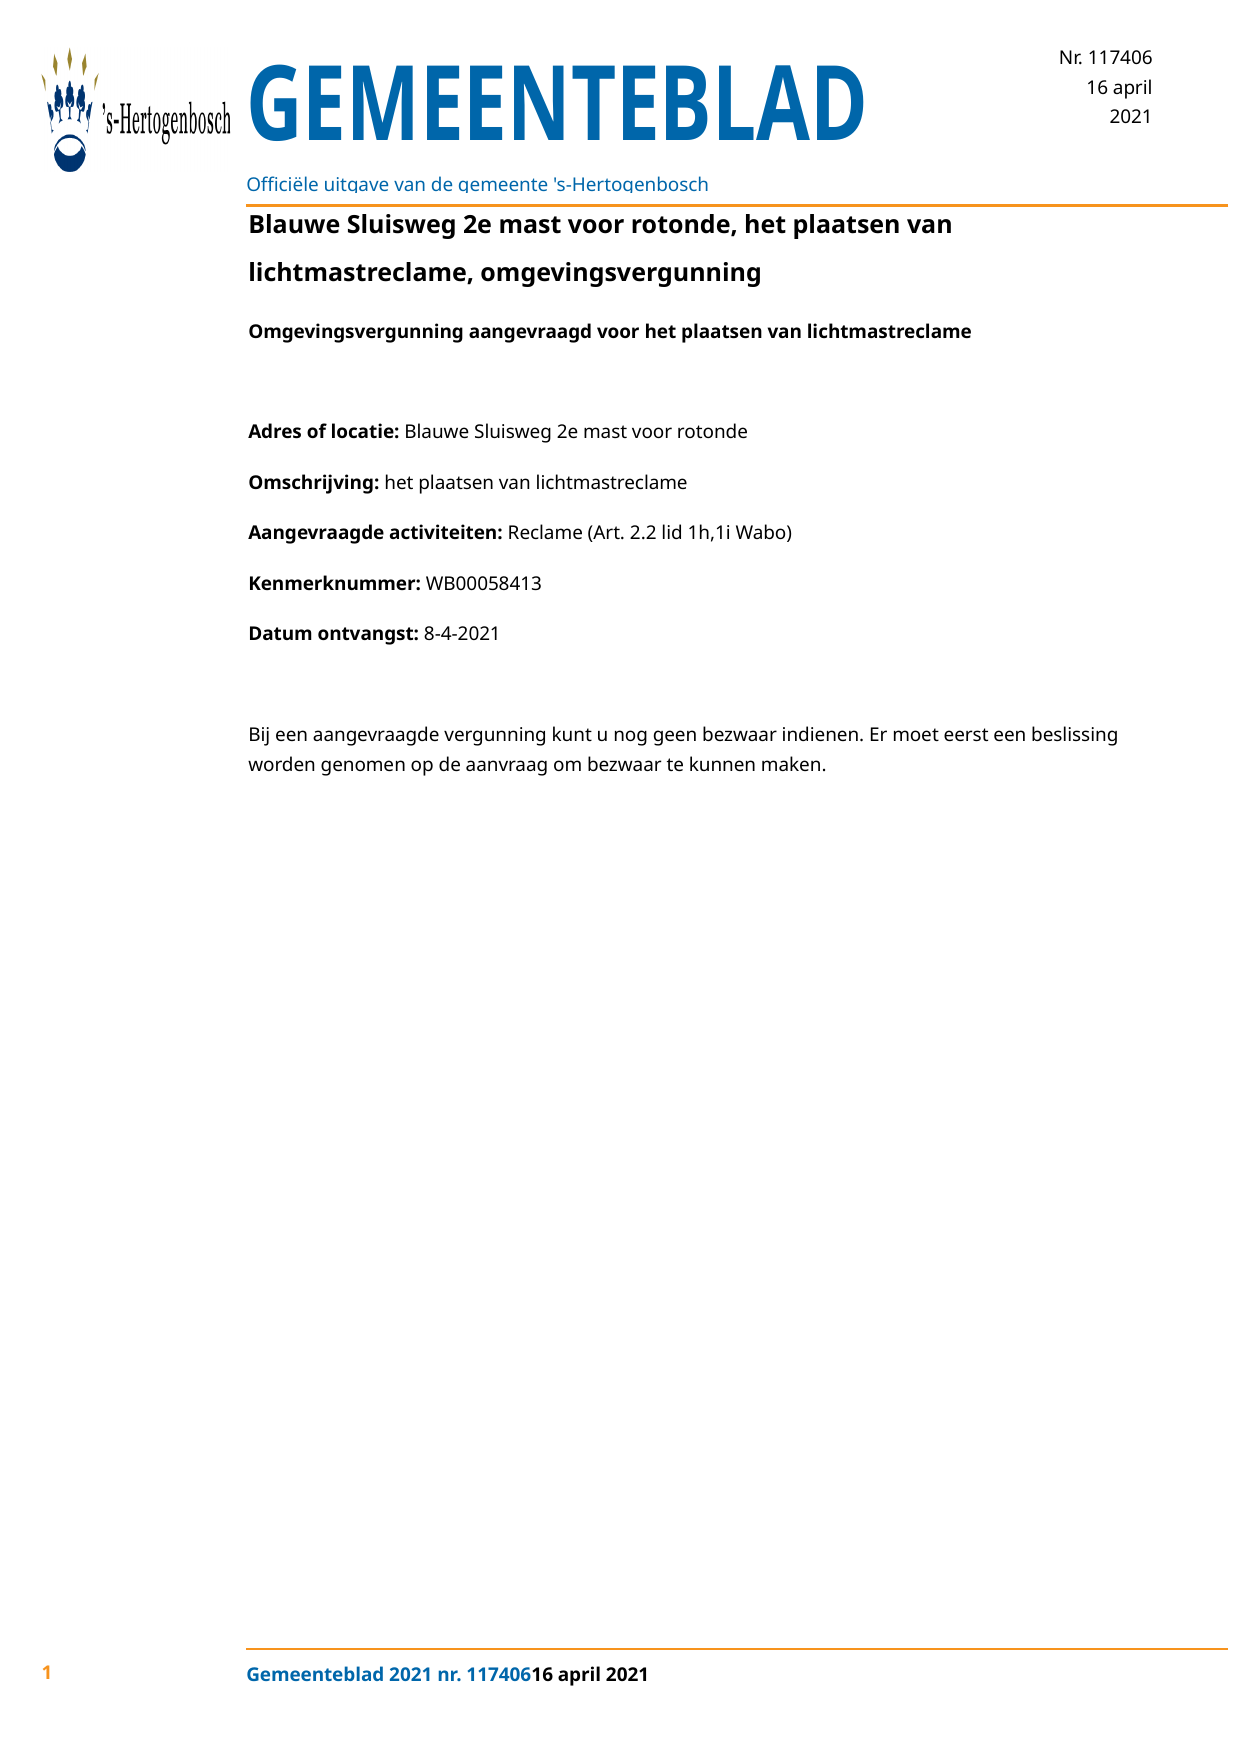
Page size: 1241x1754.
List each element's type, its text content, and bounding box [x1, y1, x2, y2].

text Omgevingsvergunning aangevraagd voor het plaatsen van lichtmastreclame [248, 318, 1152, 344]
text Bij een aangevraagde vergunning kunt u nog geen bezwaar indienen. Er moet eerst een beslissing worden genomen op de aanvraag om bezwaar te kunnen maken. [248, 721, 1152, 777]
text Omschrijving: het plaatsen van lichtmastreclame [248, 469, 1152, 495]
picture [41, 47, 231, 172]
text Blauwe Sluisweg 2e mast voor rotonde, het plaatsen van lichtmastreclame, omgevingsvergunning [248, 207, 1152, 288]
text Aangevraagde activiteiten: Reclame (Art. 2.2 lid 1h,1i Wabo) [248, 519, 1152, 545]
text Kenmerknummer: WB00058413 [248, 570, 1152, 596]
text Datum ontvangst: 8-4-2021 [248, 620, 1152, 646]
text Adres of locatie: Blauwe Sluisweg 2e mast voor rotonde [248, 419, 1152, 444]
